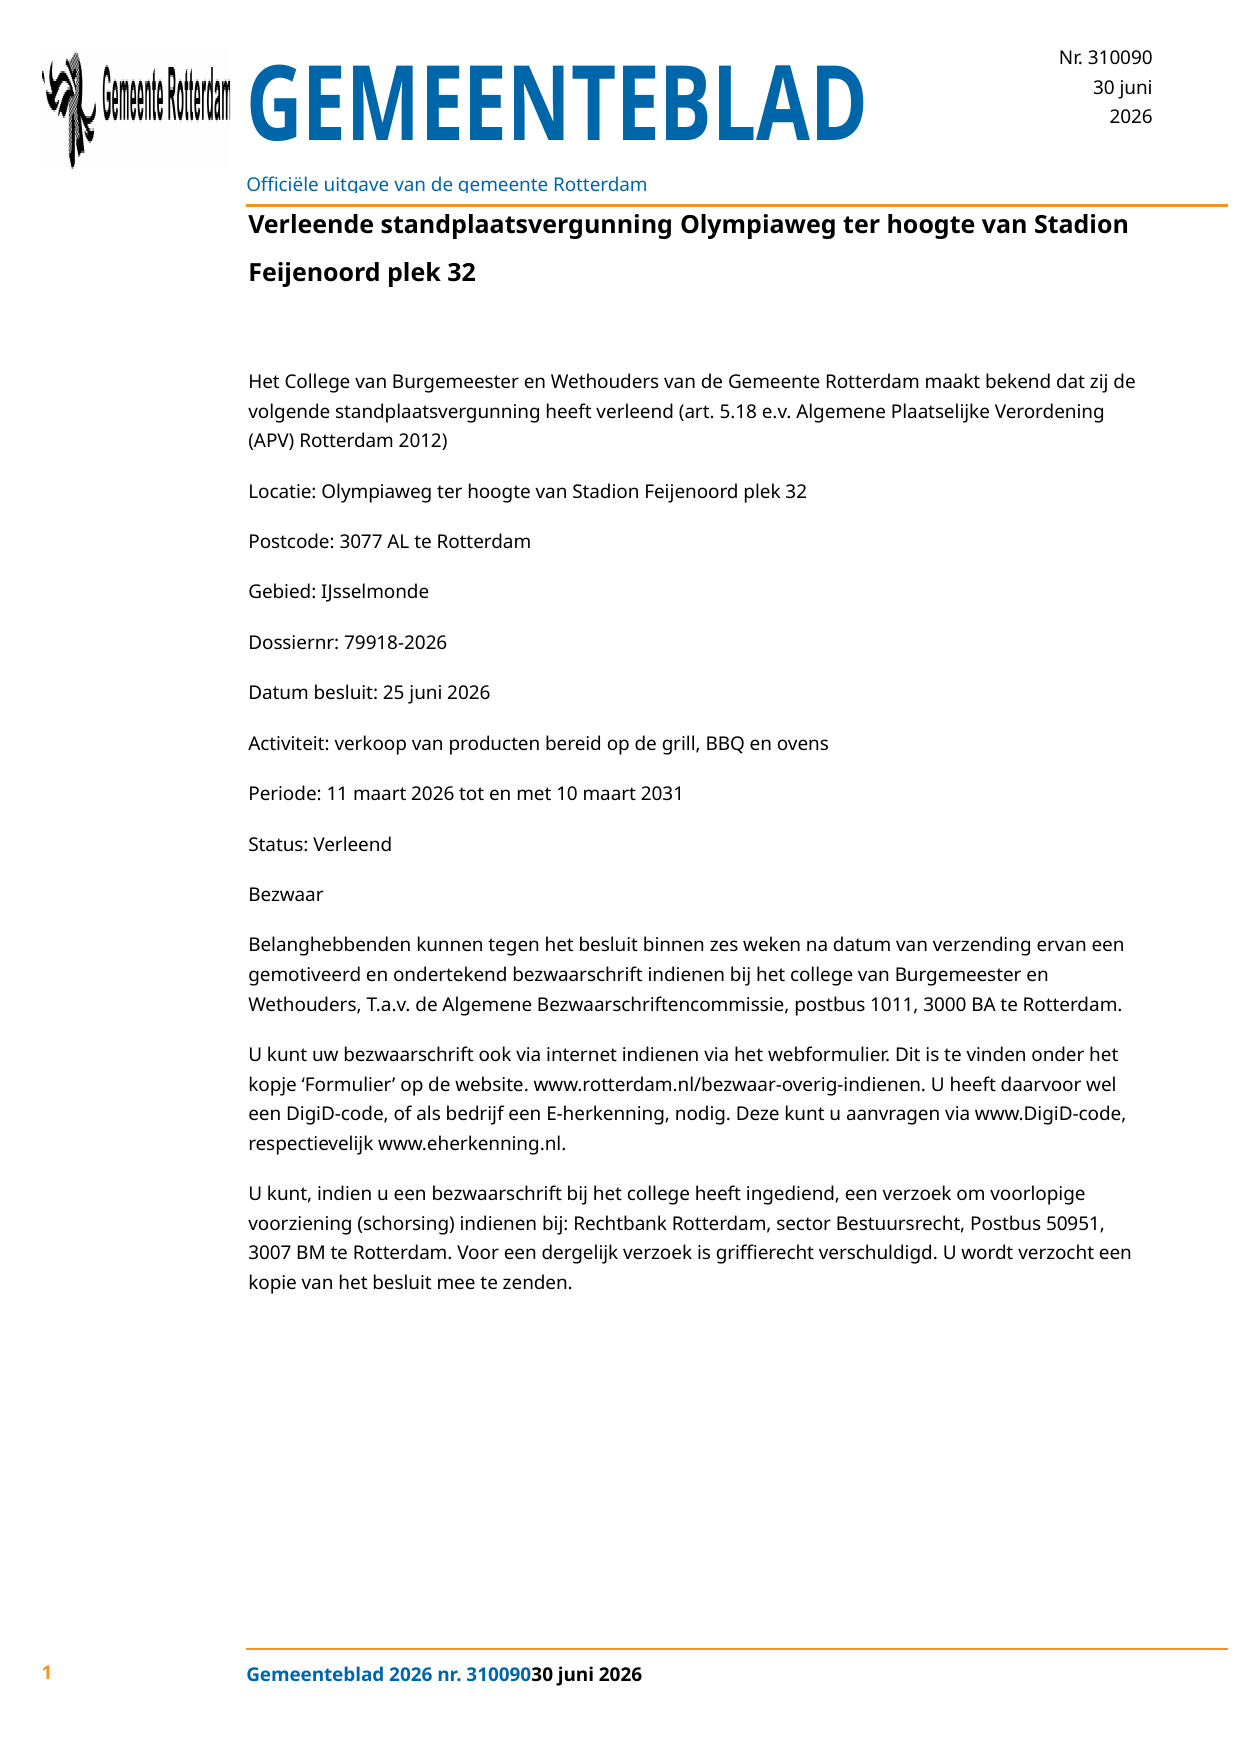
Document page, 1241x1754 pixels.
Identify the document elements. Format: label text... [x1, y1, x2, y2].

text Verleende standplaatsvergunning Olympiaweg ter hoogte van Stadion Feijenoord plek 32 [248, 207, 1152, 288]
text Datum besluit: 25 juni 2026 [248, 679, 1152, 705]
text Activiteit: verkoop van producten bereid op de grill, BBQ en ovens [248, 730, 1152, 756]
text Locatie: Olympiaweg ter hoogte van Stadion Feijenoord plek 32 [248, 478, 1152, 504]
text Postcode: 3077 AL te Rotterdam [248, 528, 1152, 554]
text Dossiernr: 79918-2026 [248, 629, 1152, 655]
text Het College van Burgemeester en Wethouders van de Gemeente Rotterdam maakt bekend dat zij de volgende standplaatsvergunning heeft verleend (art. 5.18 e.v. Algemene Plaatselijke Verordening (APV) Rotterdam 2012) [248, 368, 1152, 453]
picture [41, 47, 231, 172]
text U kunt, indien u een bezwaarschrift bij het college heeft ingediend, een verzoek om voorlopige voorziening (schorsing) indienen bij: Rechtbank Rotterdam, sector Bestuursrecht, Postbus 50951, 3007 BM te Rotterdam. Voor een dergelijk verzoek is griffierecht verschuldigd. U wordt verzocht een kopie van het besluit mee te zenden. [248, 1180, 1152, 1295]
text Bezwaar [248, 881, 1152, 907]
text Gebied: IJsselmonde [248, 579, 1152, 604]
text Status: Verleend [248, 831, 1152, 857]
text Periode: 11 maart 2026 tot en met 10 maart 2031 [248, 780, 1152, 806]
text U kunt uw bezwaarschrift ook via internet indienen via het webformulier. Dit is te vinden onder het kopje ‘Formulier’ op de website. www.rotterdam.nl/bezwaar-overig-indienen. U heeft daarvoor wel een DigiD-code, of als bedrijf een E-herkenning, nodig. Deze kunt u aanvragen via www.DigiD-code, respectievelijk www.eherkenning.nl. [248, 1041, 1152, 1156]
text Belanghebbenden kunnen tegen het besluit binnen zes weken na datum van verzending ervan een gemotiveerd en ondertekend bezwaarschrift indienen bij het college van Burgemeester en Wethouders, T.a.v. de Algemene Bezwaarschriftencommissie, postbus 1011, 3000 BA te Rotterdam. [248, 932, 1152, 1017]
